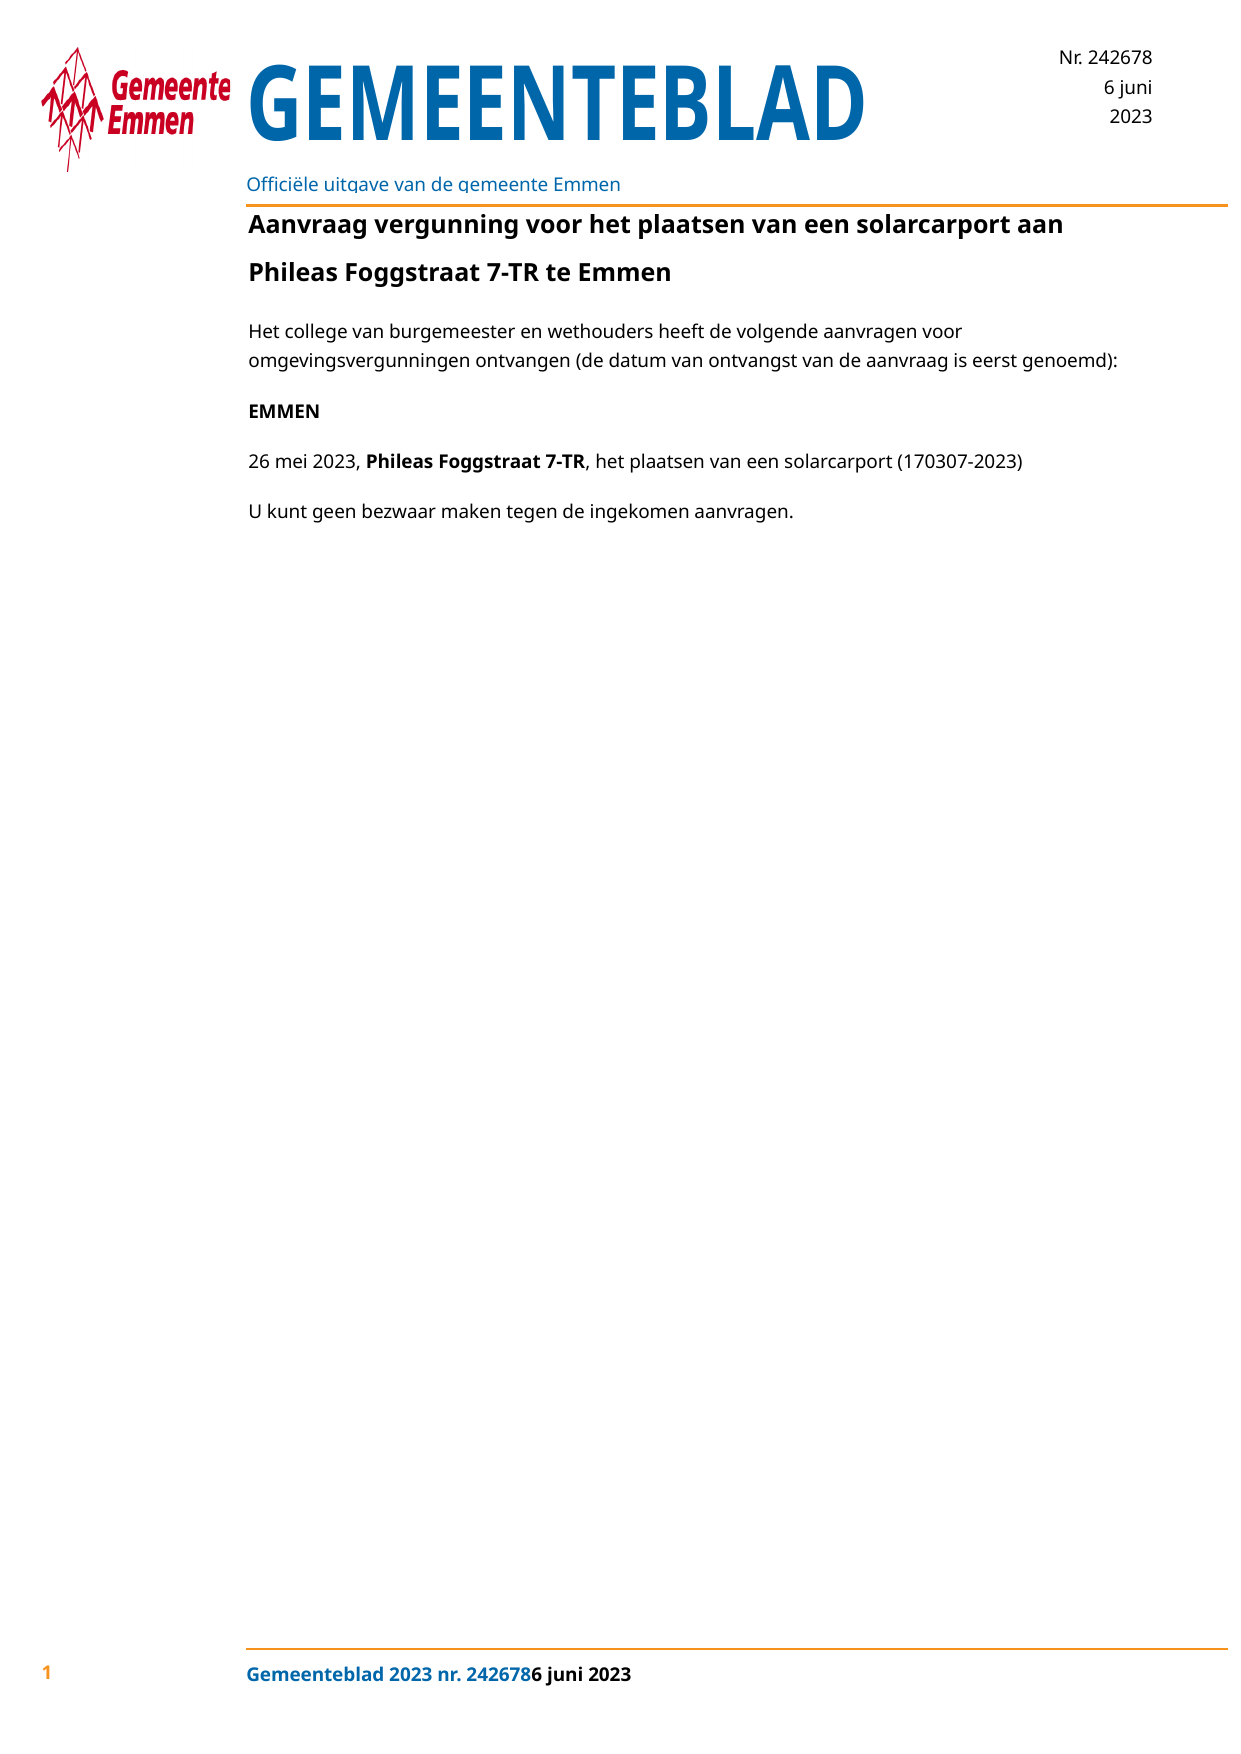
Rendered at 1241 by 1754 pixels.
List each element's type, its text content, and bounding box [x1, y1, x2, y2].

text Het college van burgemeester en wethouders heeft de volgende aanvragen voor omgevingsvergunningen ontvangen (de datum van ontvangst van de aanvraag is eerst genoemd): [248, 318, 1152, 373]
text EMMEN [248, 398, 1152, 424]
text 26 mei 2023, Phileas Foggstraat 7-TR, het plaatsen van een solarcarport (170307-2023) [248, 448, 1152, 474]
text U kunt geen bezwaar maken tegen de ingekomen aanvragen. [248, 499, 1152, 524]
text Aanvraag vergunning voor het plaatsen van een solarcarport aan Phileas Foggstraat 7-TR te Emmen [248, 207, 1152, 288]
picture [41, 47, 231, 172]
